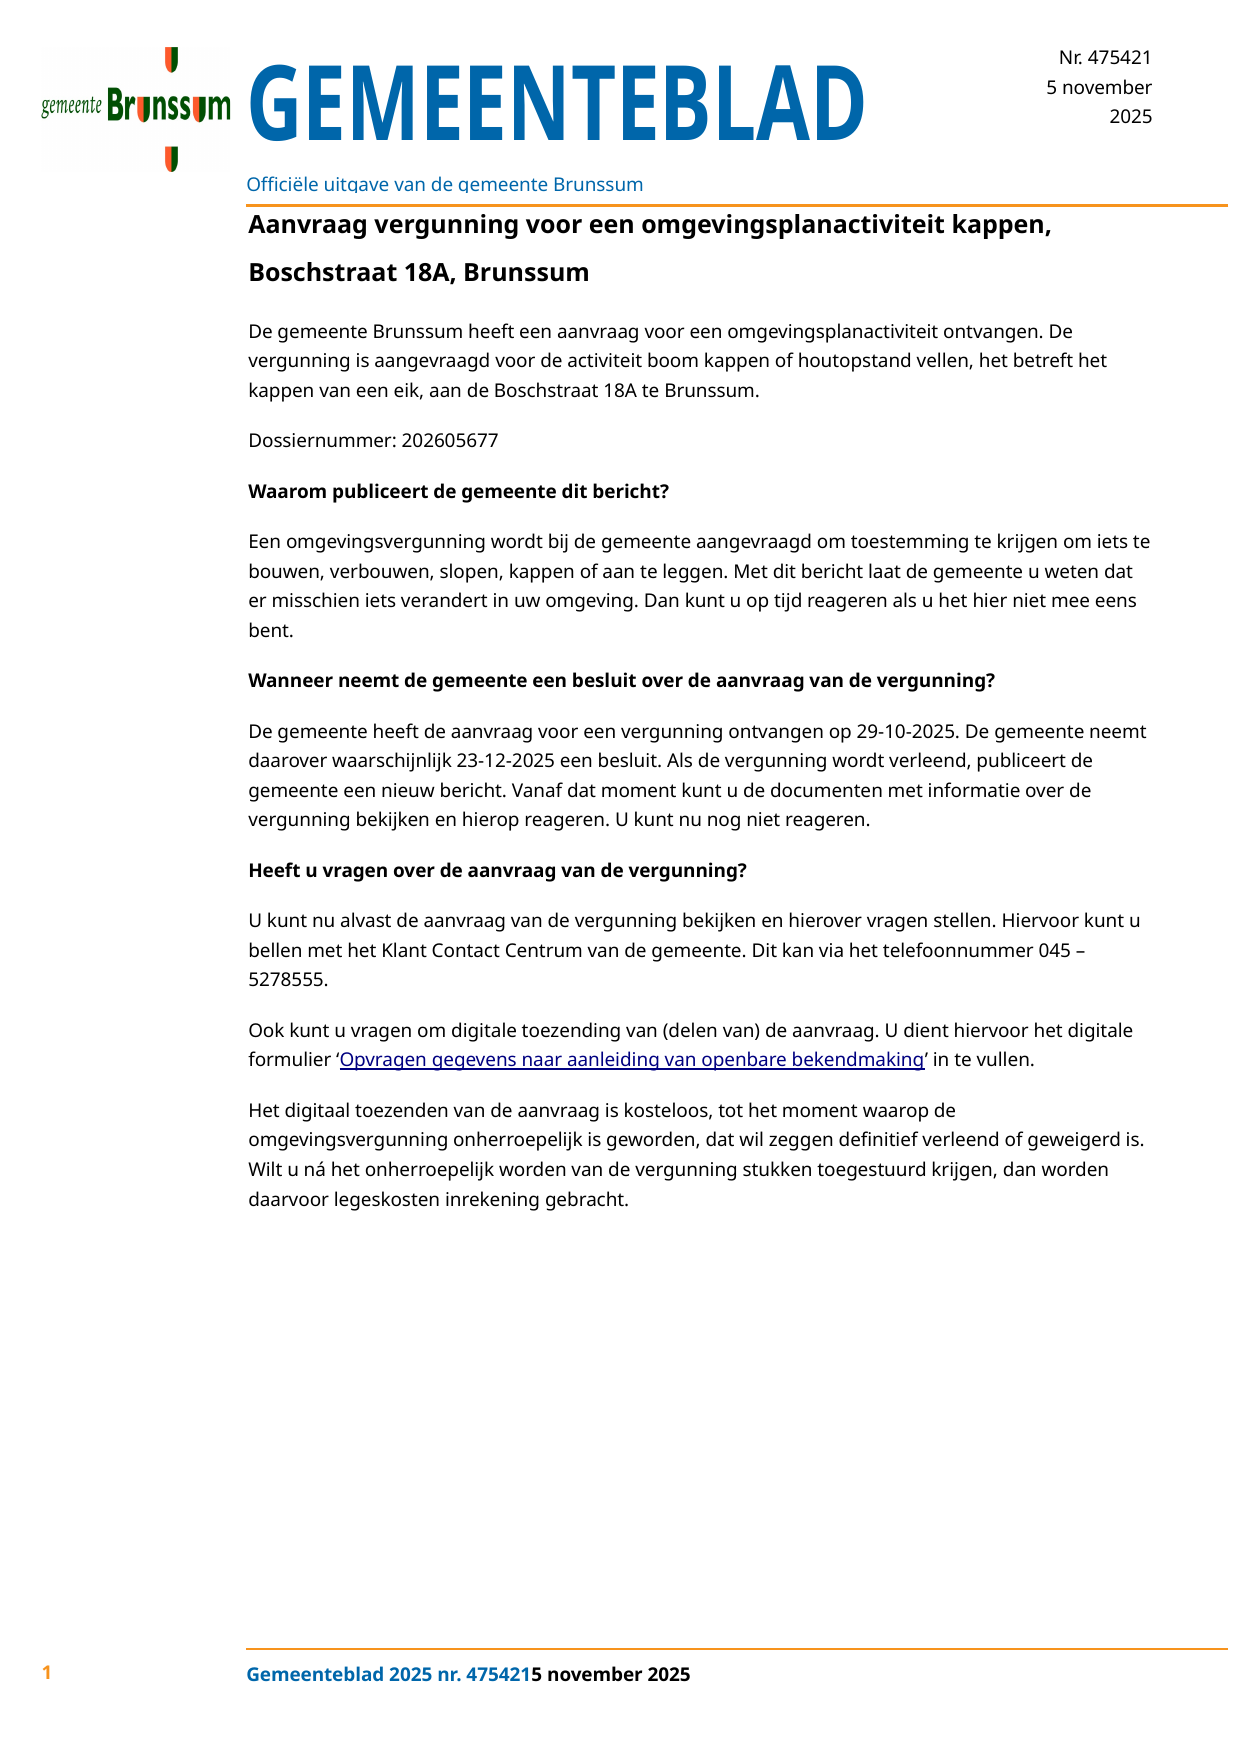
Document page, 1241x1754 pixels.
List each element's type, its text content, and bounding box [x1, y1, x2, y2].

text Aanvraag vergunning voor een omgevingsplanactiviteit kappen, Boschstraat 18A, Brunssum [248, 207, 1152, 288]
text Het digitaal toezenden van de aanvraag is kosteloos, tot het moment waarop de omgevingsvergunning onherroepelijk is geworden, dat wil zeggen definitief verleend of geweigerd is. Wilt u ná het onherroepelijk worden van de vergunning stukken toegestuurd krijgen, dan worden daarvoor legeskosten inrekening gebracht. [248, 1097, 1152, 1212]
text Een omgevingsvergunning wordt bij de gemeente aangevraagd om toestemming te krijgen om iets te bouwen, verbouwen, slopen, kappen of aan te leggen. Met dit bericht laat de gemeente u weten dat er misschien iets verandert in uw omgeving. Dan kunt u op tijd reageren als u het hier niet mee eens bent. [248, 528, 1152, 643]
text De gemeente heeft de aanvraag voor een vergunning ontvangen op 29-10-2025. De gemeente neemt daarover waarschijnlijk 23-12-2025 een besluit. Als de vergunning wordt verleend, publiceert de gemeente een nieuw bericht. Vanaf dat moment kunt u de documenten met informatie over de vergunning bekijken en hierop reageren. U kunt nu nog niet reageren. [248, 718, 1152, 832]
text Waarom publiceert de gemeente dit bericht? [248, 478, 1152, 504]
text Wanneer neemt de gemeente een besluit over de aanvraag van de vergunning? [248, 667, 1152, 693]
text Dossiernummer: 202605677 [248, 427, 1152, 453]
text Ook kunt u vragen om digitale toezending van (delen van) de aanvraag. U dient hiervoor het digitale formulier ‘Opvragen gegevens naar aanleiding van openbare bekendmaking’ in te vullen. [248, 1017, 1152, 1072]
text Heeft u vragen over de aanvraag van de vergunning? [248, 857, 1152, 883]
picture [41, 47, 231, 172]
text De gemeente Brunssum heeft een aanvraag voor een omgevingsplanactiviteit ontvangen. De vergunning is aangevraagd voor de activiteit boom kappen of houtopstand vellen, het betreft het kappen van een eik, aan de Boschstraat 18A te Brunssum. [248, 318, 1152, 403]
text U kunt nu alvast de aanvraag van de vergunning bekijken en hierover vragen stellen. Hiervoor kunt u bellen met het Klant Contact Centrum van de gemeente. Dit kan via het telefoonnummer 045 – 5278555. [248, 907, 1152, 992]
